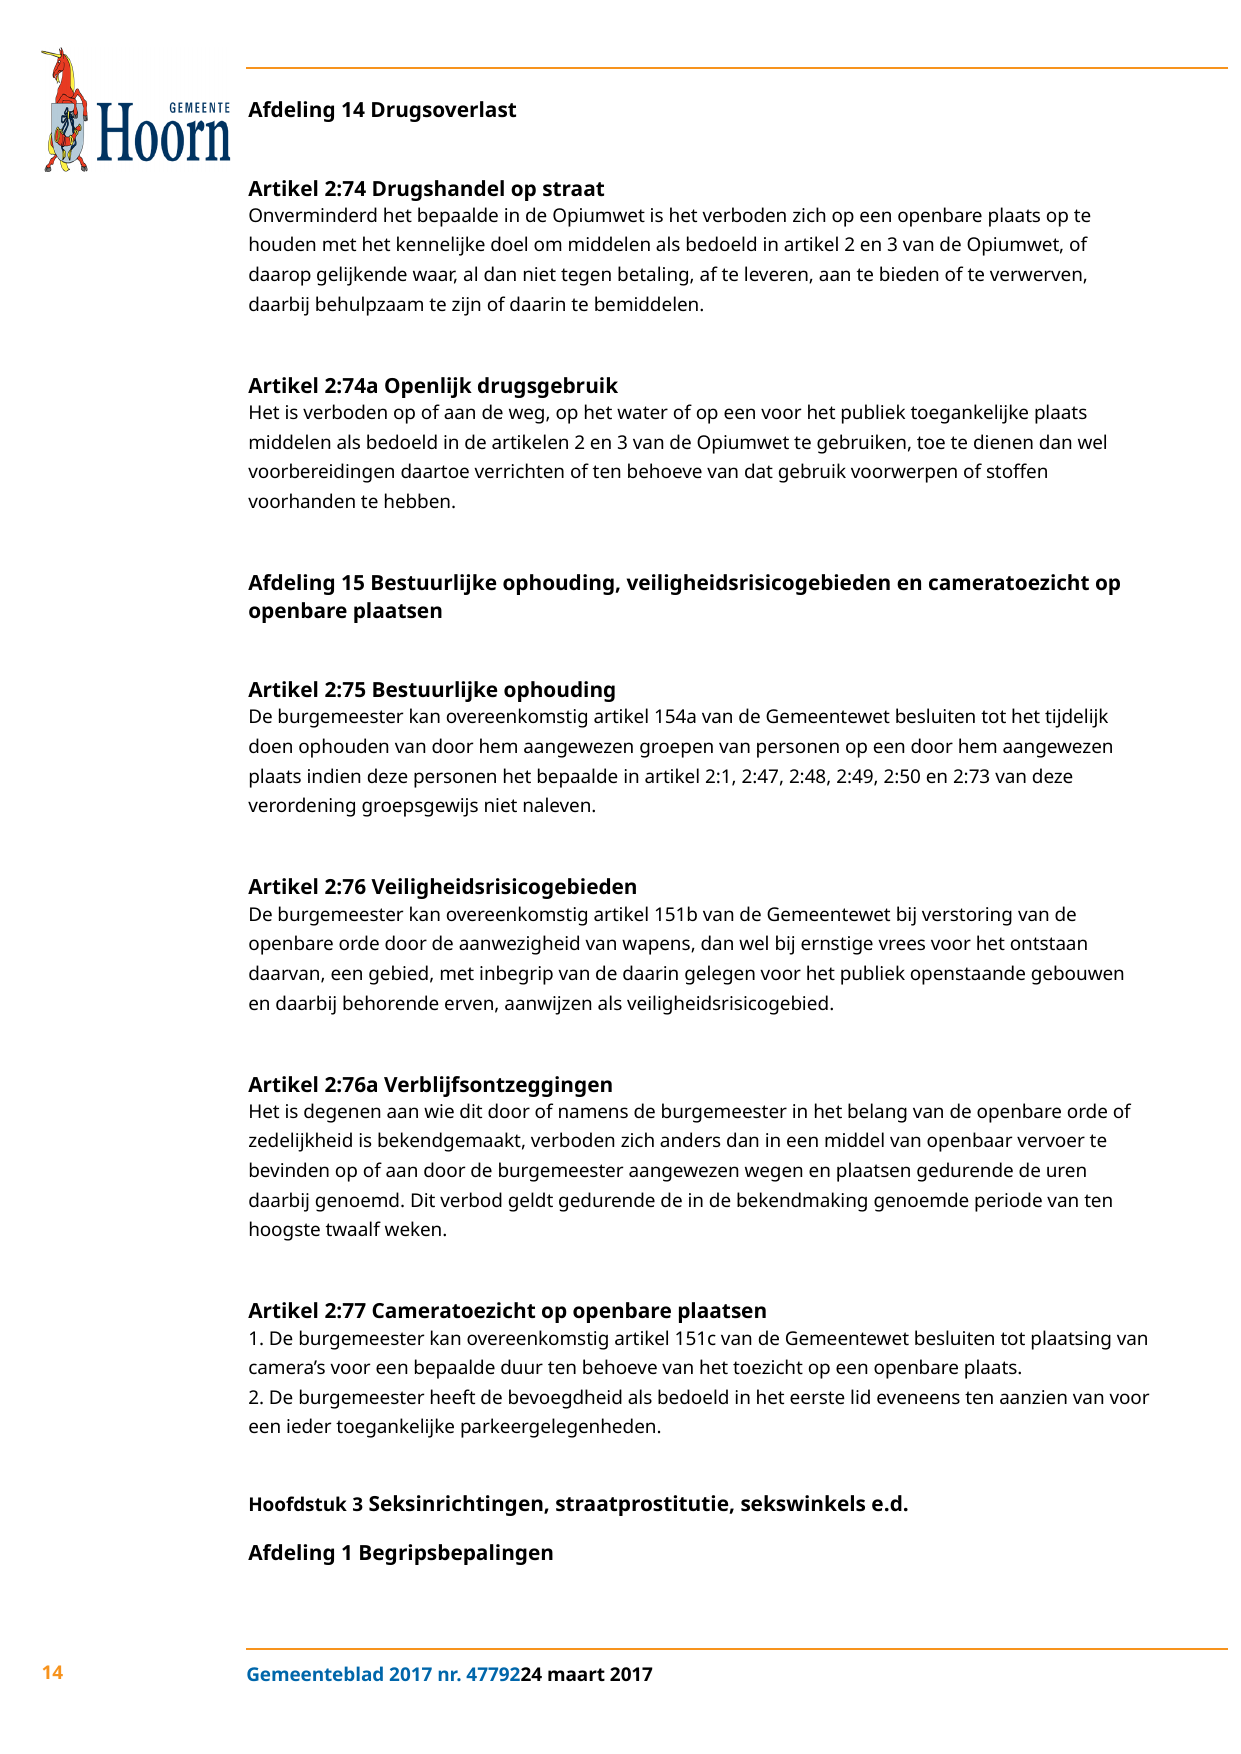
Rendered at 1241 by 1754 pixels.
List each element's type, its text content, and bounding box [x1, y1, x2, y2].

text Onverminderd het bepaalde in de Opiumwet is het verboden zich op een openbare plaats op te houden met het kennelijke doel om middelen als bedoeld in artikel 2 en 3 van de Opiumwet, of daarop gelijkende waar, al dan niet tegen betaling, af te leveren, aan te bieden of te verwerven, daarbij behulpzaam te zijn of daarin te bemiddelen. [248, 202, 1152, 317]
text Artikel 2:75 Bestuurlijke ophouding [248, 675, 1152, 704]
text Artikel 2:77 Cameratoezicht op openbare plaatsen [248, 1296, 1152, 1325]
text Hoofdstuk 3 Seksinrichtingen, straatprostitutie, sekswinkels e.d. [248, 1489, 1152, 1517]
text Artikel 2:74 Drugshandel op straat [248, 174, 1152, 202]
picture [41, 47, 231, 172]
text Het is verboden op of aan de weg, op het water of op een voor het publiek toegankelijke plaats middelen als bedoeld in de artikelen 2 en 3 van de Opiumwet te gebruiken, toe te dienen dan wel voorbereidingen daartoe verrichten of ten behoeve van dat gebruik voorwerpen of stoffen voorhanden te hebben. [248, 399, 1152, 514]
text Afdeling 1 Begripsbepalingen [248, 1538, 1152, 1567]
text Artikel 2:74a Openlijk drugsgebruik [248, 371, 1152, 399]
text Artikel 2:76a Verblijfsontzeggingen [248, 1070, 1152, 1098]
text Afdeling 15 Bestuurlijke ophouding, veiligheidsrisicogebieden en cameratoezicht op openbare plaatsen [248, 568, 1152, 625]
text 1. De burgemeester kan overeenkomstig artikel 151c van de Gemeentewet besluiten tot plaatsing van camera’s voor een bepaalde duur ten behoeve van het toezicht op een openbare plaats. [248, 1325, 1152, 1380]
text Afdeling 14 Drugsoverlast [248, 95, 1152, 123]
text 2. De burgemeester heeft de bevoegdheid als bedoeld in het eerste lid eveneens ten aanzien van voor een ieder toegankelijke parkeergelegenheden. [248, 1384, 1152, 1439]
text De burgemeester kan overeenkomstig artikel 151b van de Gemeentewet bij verstoring van de openbare orde door de aanwezigheid van wapens, dan wel bij ernstige vrees voor het ontstaan daarvan, een gebied, met inbegrip van de daarin gelegen voor het publiek openstaande gebouwen en daarbij behorende erven, aanwijzen als veiligheidsrisicogebied. [248, 901, 1152, 1015]
text De burgemeester kan overeenkomstig artikel 154a van de Gemeentewet besluiten tot het tijdelijk doen ophouden van door hem aangewezen groepen van personen op een door hem aangewezen plaats indien deze personen het bepaalde in artikel 2:1, 2:47, 2:48, 2:49, 2:50 en 2:73 van deze verordening groepsgewijs niet naleven. [248, 704, 1152, 818]
text Artikel 2:76 Veiligheidsrisicogebieden [248, 872, 1152, 901]
text Het is degenen aan wie dit door of namens de burgemeester in het belang van de openbare orde of zedelijkheid is bekendgemaakt, verboden zich anders dan in een middel van openbaar vervoer te bevinden op of aan door de burgemeester aangewezen wegen en plaatsen gedurende de uren daarbij genoemd. Dit verbod geldt gedurende de in de bekendmaking genoemde periode van ten hoogste twaalf weken. [248, 1098, 1152, 1242]
